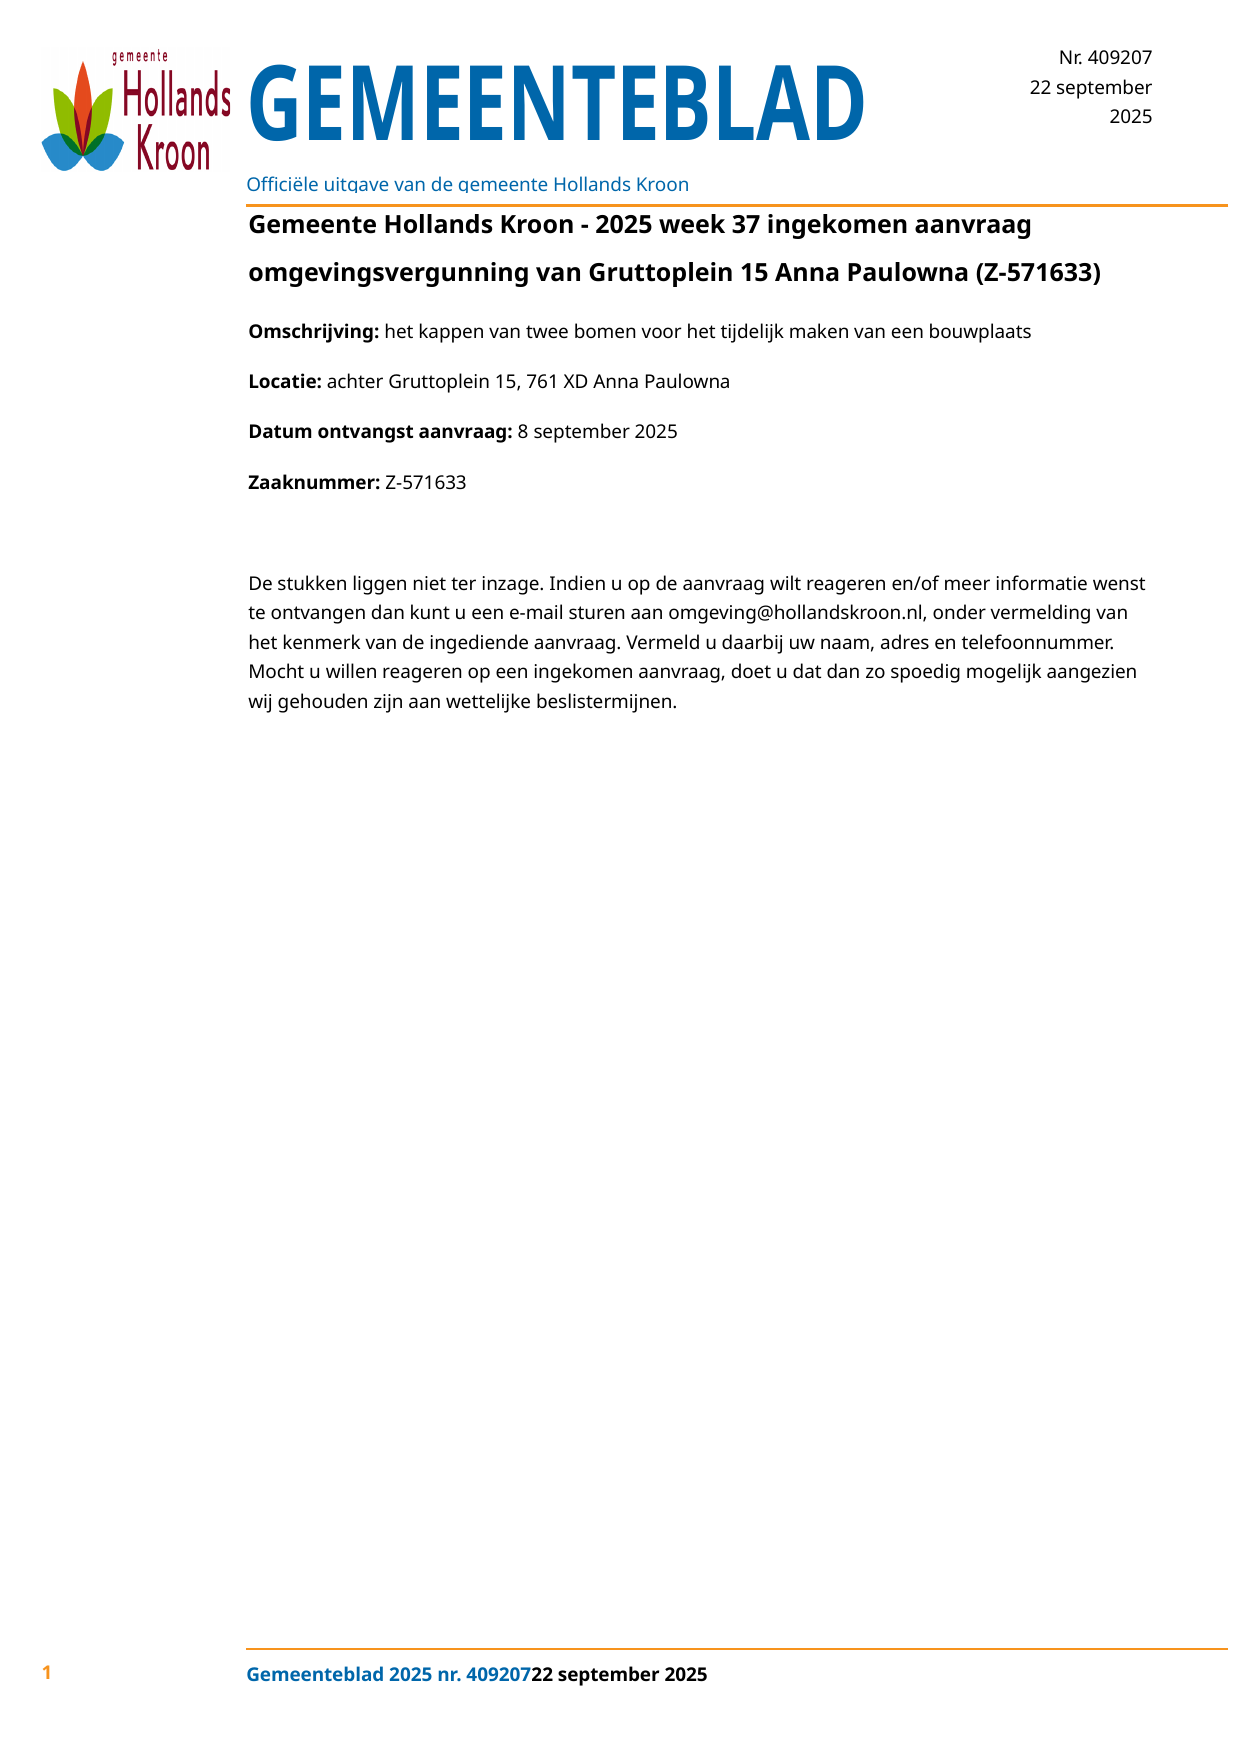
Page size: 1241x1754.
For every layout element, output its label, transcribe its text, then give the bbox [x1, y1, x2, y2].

text Datum ontvangst aanvraag: 8 september 2025 [248, 419, 1152, 444]
text Zaaknummer: Z-571633 [248, 469, 1152, 495]
text Locatie: achter Gruttoplein 15, 761 XD Anna Paulowna [248, 368, 1152, 394]
text De stukken liggen niet ter inzage. Indien u op de aanvraag wilt reageren en/of meer informatie wenst te ontvangen dan kunt u een e-mail sturen aan omgeving@hollandskroon.nl, onder vermelding van het kenmerk van de ingediende aanvraag. Vermeld u daarbij uw naam, adres en telefoonnummer. Mocht u willen reageren op een ingekomen aanvraag, doet u dat dan zo spoedig mogelijk aangezien wij gehouden zijn aan wettelijke beslistermijnen. [248, 570, 1152, 714]
text Omschrijving: het kappen van twee bomen voor het tijdelijk maken van een bouwplaats [248, 318, 1152, 344]
picture [41, 47, 231, 172]
text Gemeente Hollands Kroon - 2025 week 37 ingekomen aanvraag omgevingsvergunning van Gruttoplein 15 Anna Paulowna (Z-571633) [248, 207, 1152, 288]
